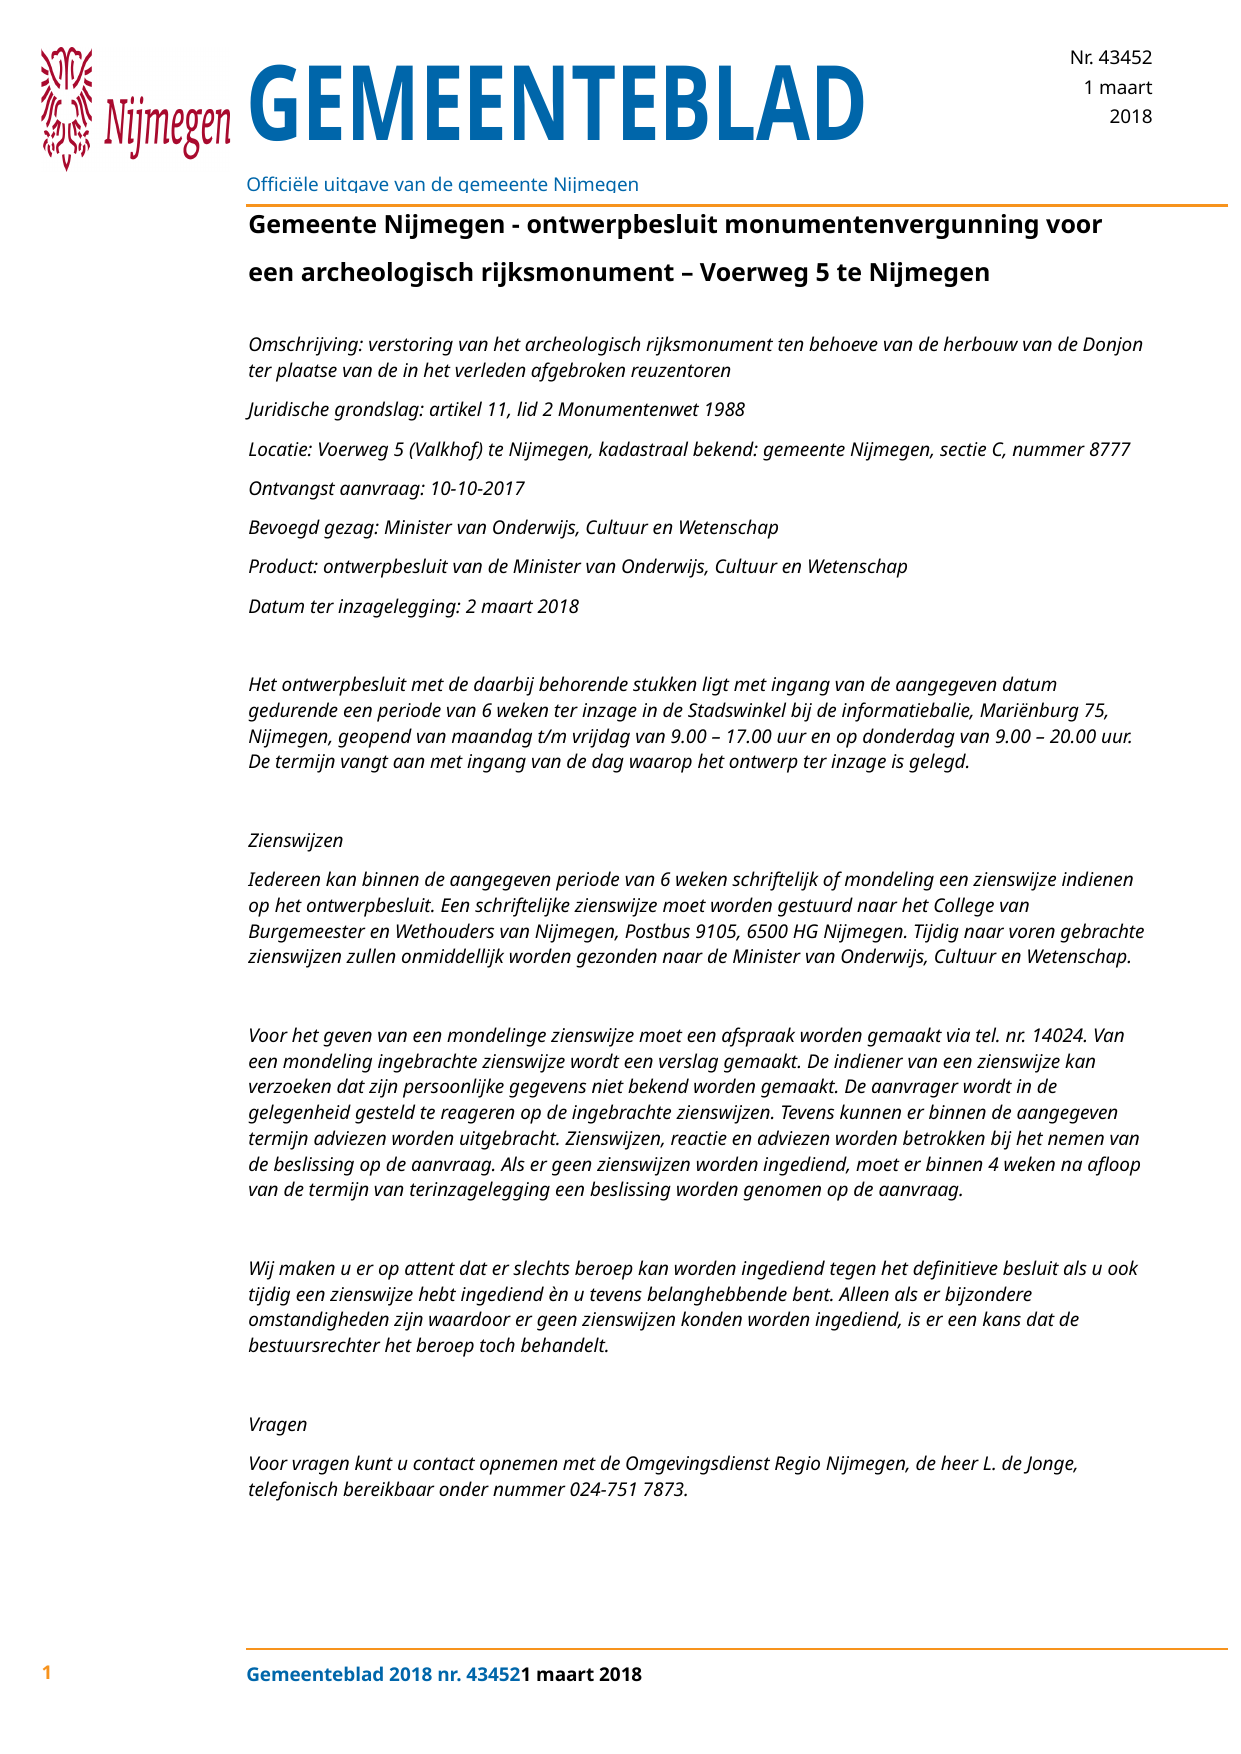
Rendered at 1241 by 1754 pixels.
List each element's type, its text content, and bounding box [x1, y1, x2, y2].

text Het ontwerpbesluit met de daarbij behorende stukken ligt met ingang van de aangegeven datum gedurende een periode van 6 weken ter inzage in de Stadswinkel bij de informatiebalie, Mariënburg 75, Nijmegen, geopend van maandag t/m vrijdag van 9.00 – 17.00 uur en op donderdag van 9.00 – 20.00 uur. De termijn vangt aan met ingang van de dag waarop het ontwerp ter inzage is gelegd. [248, 671, 1152, 774]
text Bevoegd gezag: Minister van Onderwijs, Cultuur en Wetenschap [248, 514, 1152, 540]
text Iedereen kan binnen de aangegeven periode van 6 weken schriftelijk of mondeling een zienswijze indienen op het ontwerpbesluit. Een schriftelijke zienswijze moet worden gestuurd naar het College van Burgemeester en Wethouders van Nijmegen, Postbus 9105, 6500 HG Nijmegen. Tijdig naar voren gebrachte zienswijzen zullen onmiddellijk worden gezonden naar de Minister van Onderwijs, Cultuur en Wetenschap. [248, 866, 1152, 969]
text Vragen [248, 1411, 1152, 1436]
text Voor het geven van een mondelinge zienswijze moet een afspraak worden gemaakt via tel. nr. 14024. Van een mondeling ingebrachte zienswijze wordt een verslag gemaakt. De indiener van een zienswijze kan verzoeken dat zijn persoonlijke gegevens niet bekend worden gemaakt. De aanvrager wordt in de gelegenheid gesteld te reageren op de ingebrachte zienswijzen. Tevens kunnen er binnen de aangegeven termijn adviezen worden uitgebracht. Zienswijzen, reactie en adviezen worden betrokken bij het nemen van de beslissing op de aanvraag. Als er geen zienswijzen worden ingediend, moet er binnen 4 weken na afloop van de termijn van terinzagelegging een beslissing worden genomen op de aanvraag. [248, 1022, 1152, 1202]
text Gemeente Nijmegen - ontwerpbesluit monumentenvergunning voor een archeologisch rijksmonument – Voerweg 5 te Nijmegen [248, 207, 1152, 288]
text Locatie: Voerweg 5 (Valkhof) te Nijmegen, kadastraal bekend: gemeente Nijmegen, sectie C, nummer 8777 [248, 436, 1152, 461]
text Ontvangst aanvraag: 10-10-2017 [248, 475, 1152, 501]
text Wij maken u er op attent dat er slechts beroep kan worden ingediend tegen het definitieve besluit als u ook tijdig een zienswijze hebt ingediend èn u tevens belanghebbende bent. Alleen als er bijzondere omstandigheden zijn waardoor er geen zienswijzen konden worden ingediend, is er een kans dat de bestuursrechter het beroep toch behandelt. [248, 1255, 1152, 1358]
text Datum ter inzagelegging: 2 maart 2018 [248, 593, 1152, 618]
picture [41, 47, 231, 172]
text Zienswijzen [248, 827, 1152, 853]
text Product: ontwerpbesluit van de Minister van Onderwijs, Cultuur en Wetenschap [248, 553, 1152, 579]
text Voor vragen kunt u contact opnemen met de Omgevingsdienst Regio Nijmegen, de heer L. de Jonge, telefonisch bereikbaar onder nummer 024-751 7873. [248, 1450, 1152, 1501]
text Juridische grondslag: artikel 11, lid 2 Monumentenwet 1988 [248, 396, 1152, 422]
text Omschrijving: verstoring van het archeologisch rijksmonument ten behoeve van de herbouw van de Donjon ter plaatse van de in het verleden afgebroken reuzentoren [248, 331, 1152, 383]
